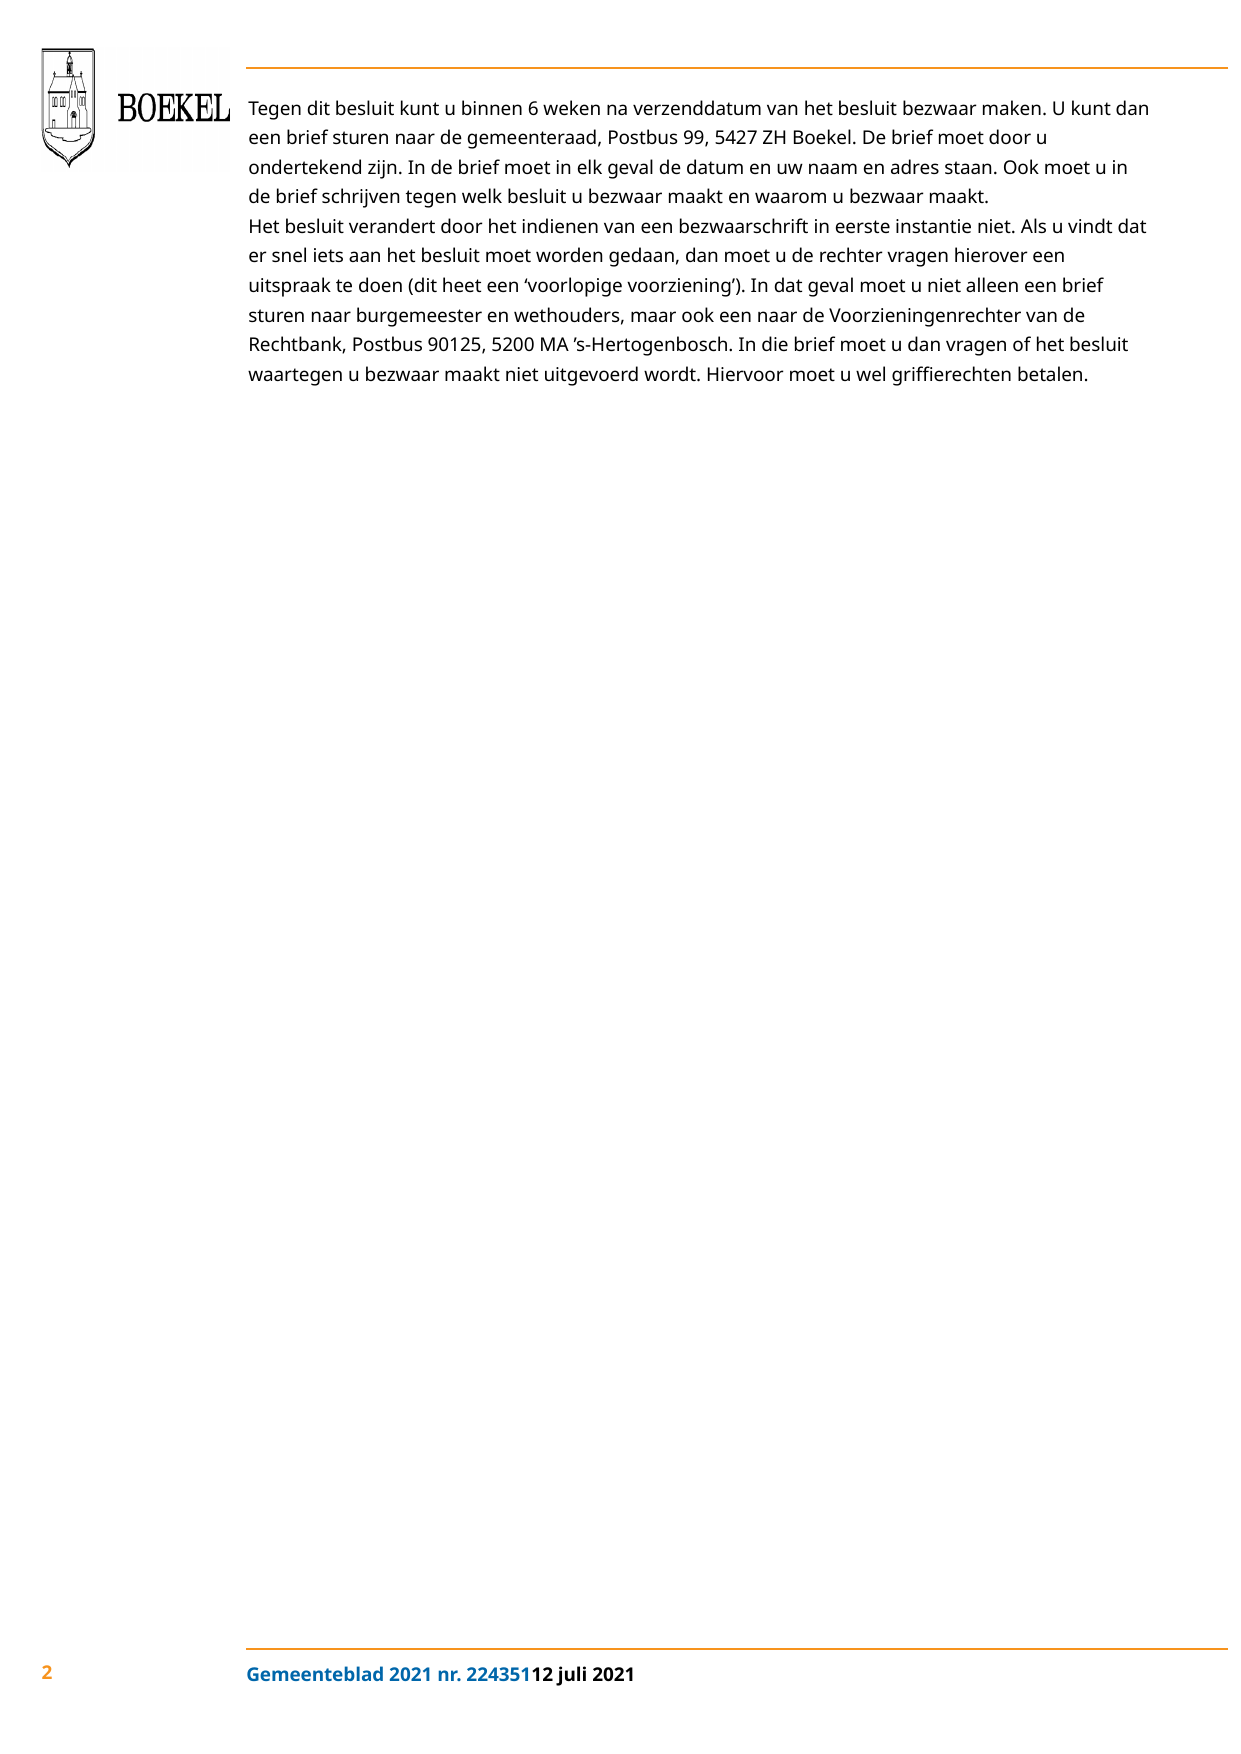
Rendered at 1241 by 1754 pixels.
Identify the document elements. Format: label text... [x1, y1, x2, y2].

text Tegen dit besluit kunt u binnen 6 weken na verzenddatum van het besluit bezwaar maken. U kunt dan een brief sturen naar de gemeenteraad, Postbus 99, 5427 ZH Boekel. De brief moet door u ondertekend zijn. In de brief moet in elk geval de datum en uw naam en adres staan. Ook moet u in de brief schrijven tegen welk besluit u bezwaar maakt en waarom u bezwaar maakt. [248, 95, 1152, 209]
picture [41, 47, 231, 172]
text Het besluit verandert door het indienen van een bezwaarschrift in eerste instantie niet. Als u vindt dat er snel iets aan het besluit moet worden gedaan, dan moet u de rechter vragen hierover een uitspraak te doen (dit heet een ‘voorlopige voorziening’). In dat geval moet u niet alleen een brief sturen naar burgemeester en wethouders, maar ook een naar de Voorzieningenrechter van de Rechtbank, Postbus 90125, 5200 MA ’s-Hertogenbosch. In die brief moet u dan vragen of het besluit waartegen u bezwaar maakt niet uitgevoerd wordt. Hiervoor moet u wel griffierechten betalen. [248, 213, 1152, 387]
